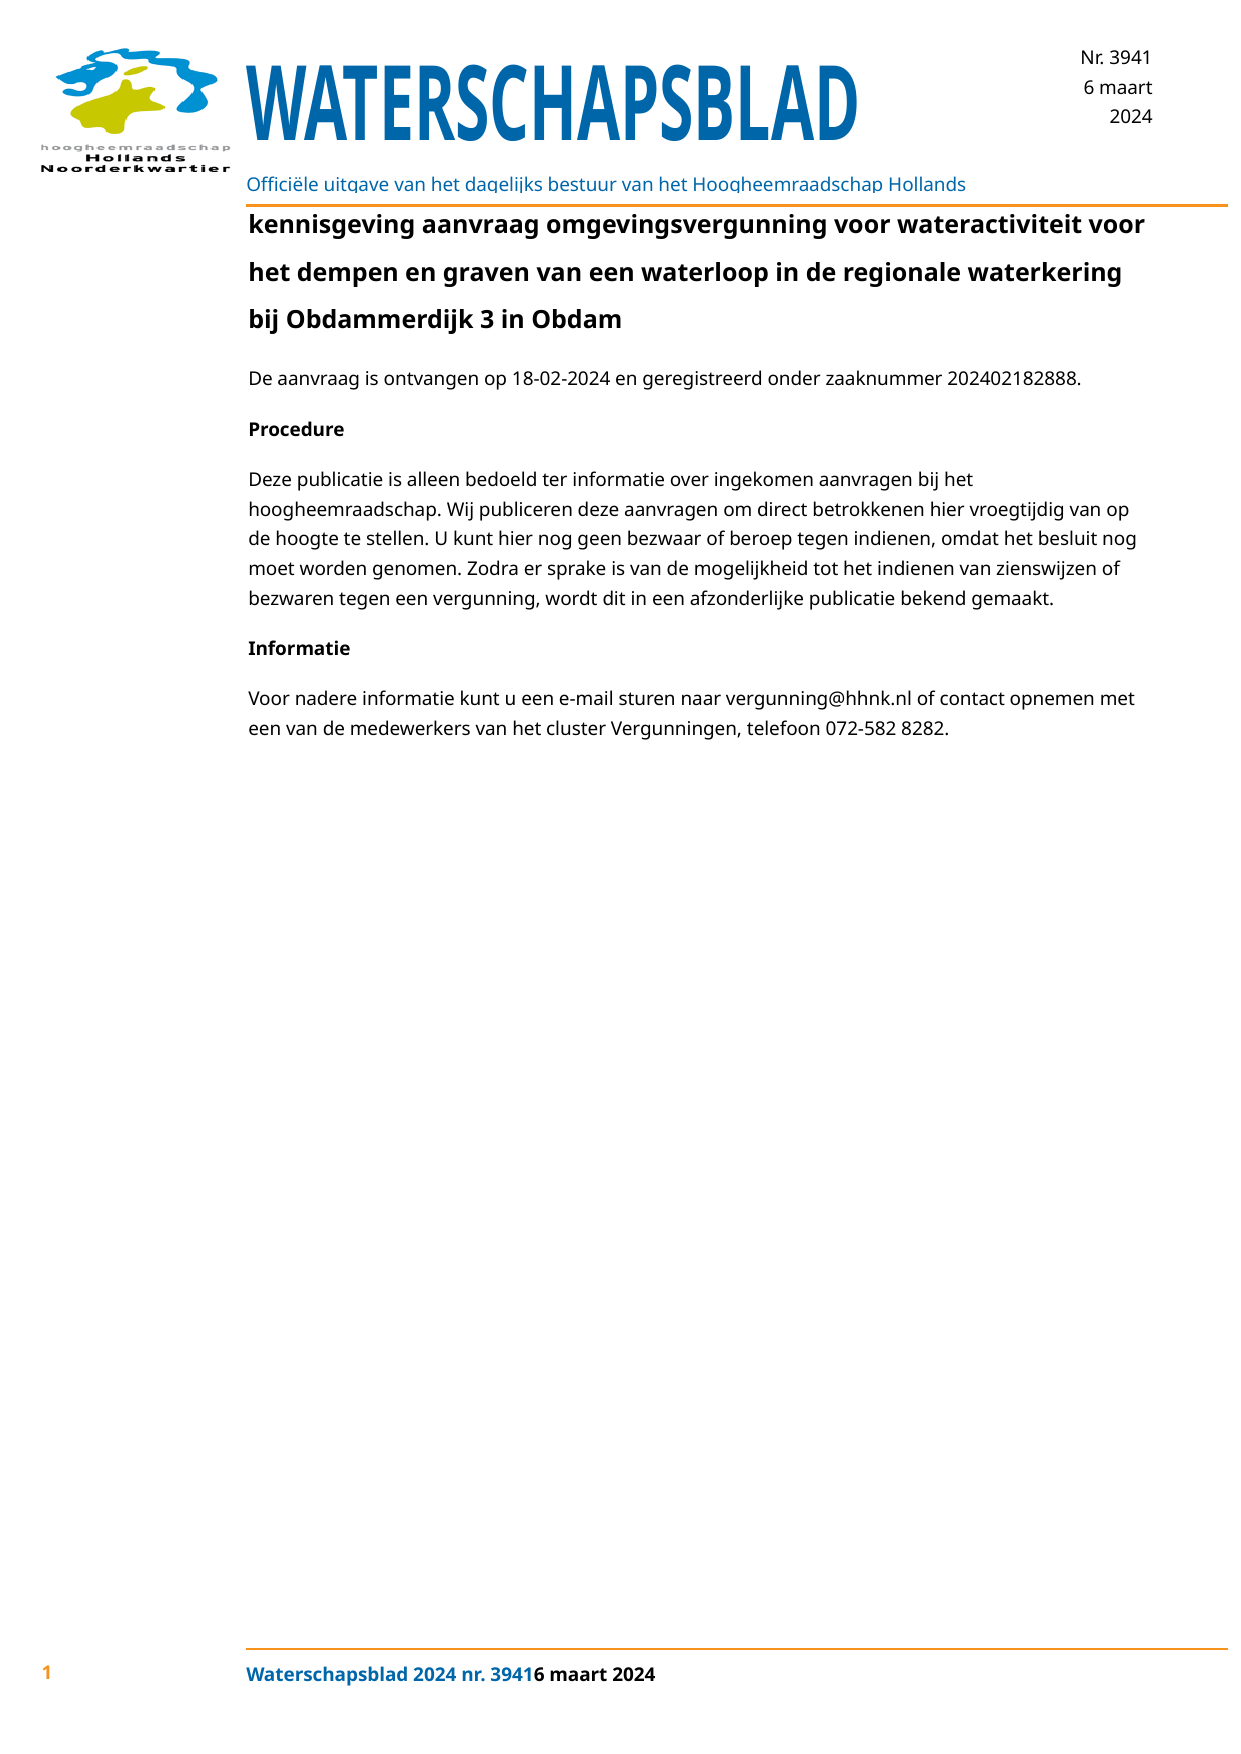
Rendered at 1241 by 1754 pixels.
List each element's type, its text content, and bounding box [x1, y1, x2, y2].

picture [41, 47, 231, 172]
text Informatie [248, 635, 1152, 661]
text Voor nadere informatie kunt u een e-mail sturen naar vergunning@hhnk.nl of contact opnemen met een van de medewerkers van het cluster Vergunningen, telefoon 072-582 8282. [248, 686, 1152, 741]
text Procedure [248, 416, 1152, 442]
text kennisgeving aanvraag omgevingsvergunning voor wateractiviteit voor het dempen en graven van een waterloop in de regionale waterkering bij Obdammerdijk 3 in Obdam [248, 207, 1152, 336]
text De aanvraag is ontvangen op 18-02-2024 en geregistreerd onder zaaknummer 202402182888. [248, 366, 1152, 391]
text Deze publicatie is alleen bedoeld ter informatie over ingekomen aanvragen bij het hoogheemraadschap. Wij publiceren deze aanvragen om direct betrokkenen hier vroegtijdig van op de hoogte te stellen. U kunt hier nog geen bezwaar of beroep tegen indienen, omdat het besluit nog moet worden genomen. Zodra er sprake is van de mogelijkheid tot het indienen van zienswijzen of bezwaren tegen een vergunning, wordt dit in een afzonderlijke publicatie bekend gemaakt. [248, 466, 1152, 610]
